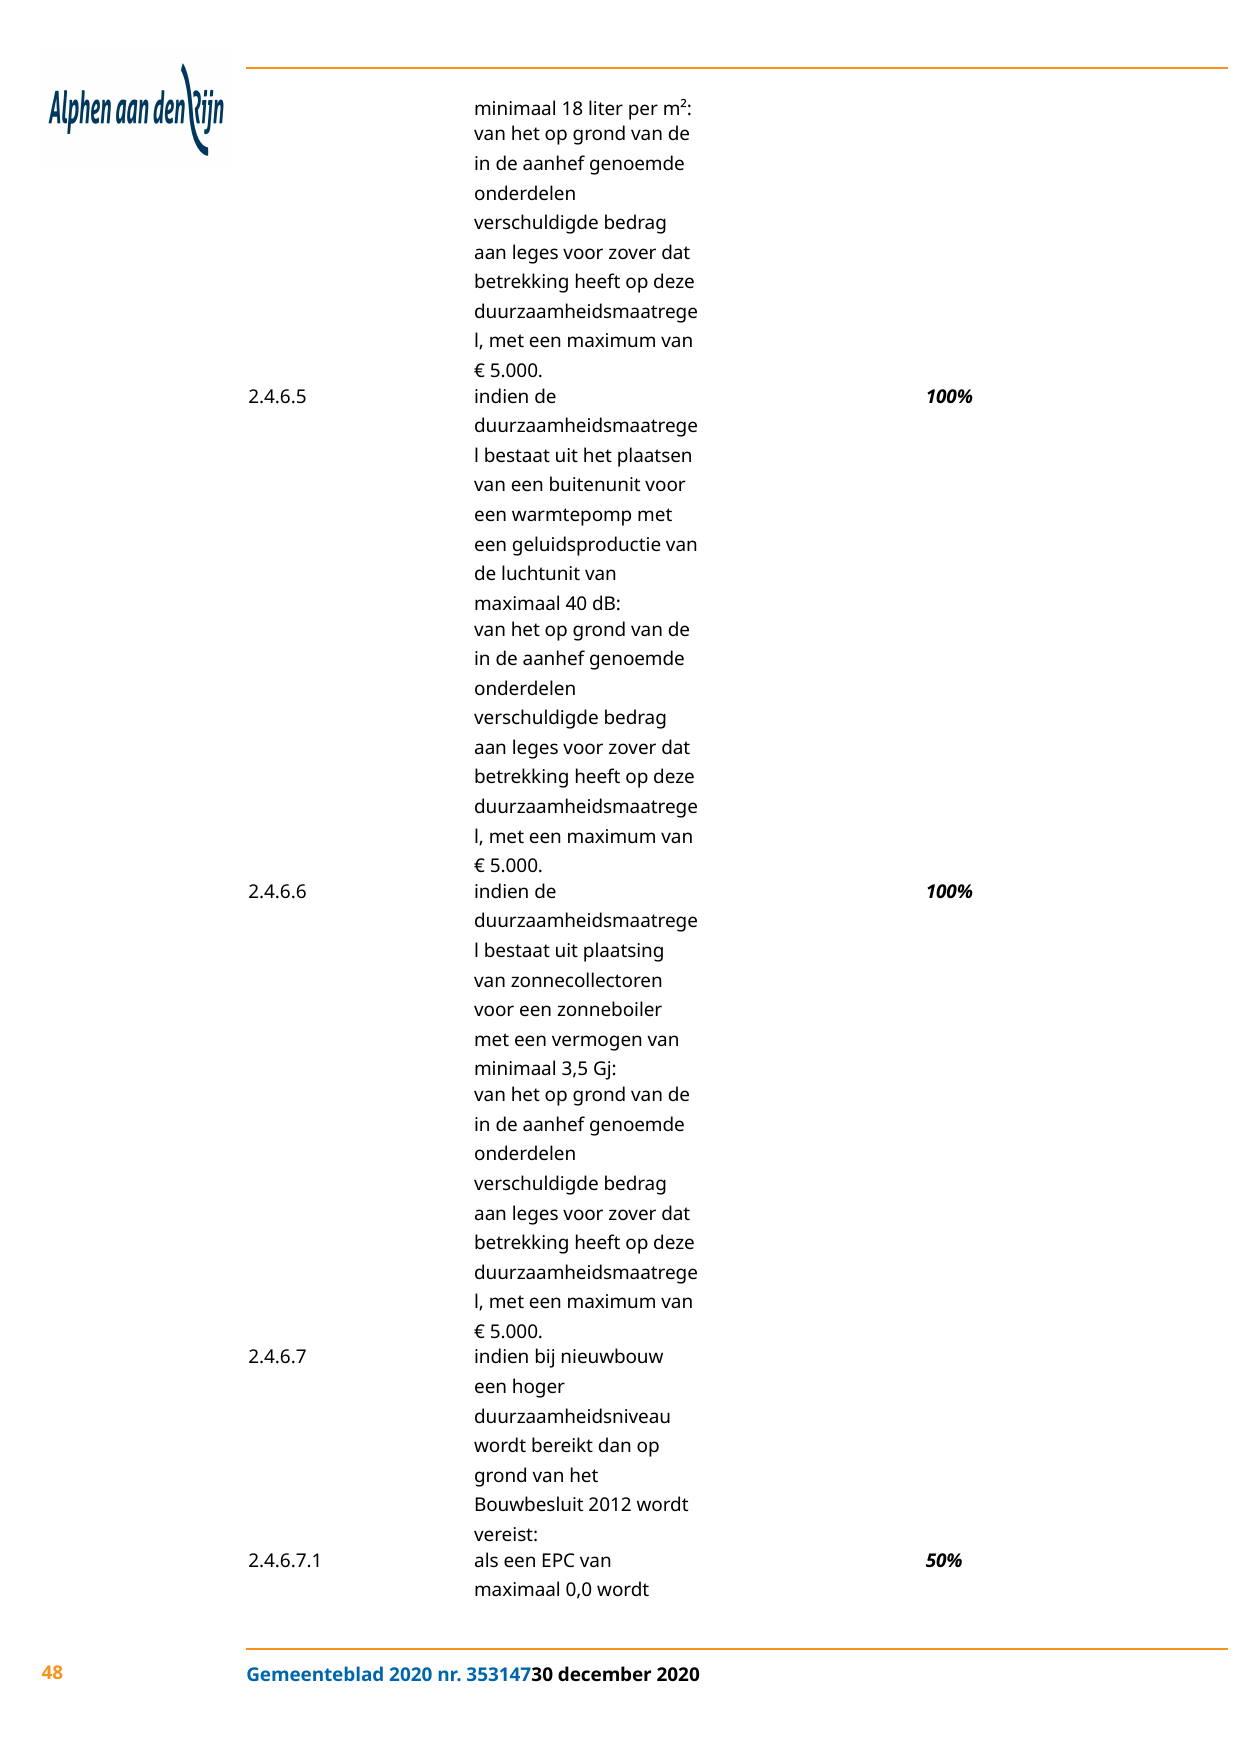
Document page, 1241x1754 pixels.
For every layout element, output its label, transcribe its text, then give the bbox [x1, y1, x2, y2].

table_cell als een EPC van maximaal 0,0 wordt [474, 1547, 700, 1602]
table_cell 100% [926, 878, 1152, 1081]
picture [41, 47, 231, 172]
table_cell [700, 878, 926, 1081]
table_cell [700, 1081, 926, 1344]
table_cell [926, 95, 1152, 121]
table_cell [248, 1081, 474, 1344]
table_cell 2.4.6.6 [248, 878, 474, 1081]
table_cell indien de duurzaamheidsmaatregel bestaat uit plaatsing van zonnecollectoren voor een zonneboiler met een vermogen van minimaal 3,5 Gj: [474, 878, 700, 1081]
table_cell van het op grond van de in de aanhef genoemde onderdelen verschuldigde bedrag aan leges voor zover dat betrekking heeft op deze duurzaamheidsmaatregel, met een maximum van € 5.000. [474, 121, 700, 383]
table_cell [700, 95, 926, 121]
table_cell [700, 616, 926, 878]
table_cell indien de duurzaamheidsmaatregel bestaat uit het plaatsen van een buitenunit voor een warmtepomp met een geluidsproductie van de luchtunit van maximaal 40 dB: [474, 383, 700, 616]
table_cell 2.4.6.7.1 [248, 1547, 474, 1602]
table_cell 2.4.6.7 [248, 1344, 474, 1547]
table_cell [926, 616, 1152, 878]
table_cell [700, 383, 926, 616]
table_cell van het op grond van de in de aanhef genoemde onderdelen verschuldigde bedrag aan leges voor zover dat betrekking heeft op deze duurzaamheidsmaatregel, met een maximum van € 5.000. [474, 1081, 700, 1344]
table_cell van het op grond van de in de aanhef genoemde onderdelen verschuldigde bedrag aan leges voor zover dat betrekking heeft op deze duurzaamheidsmaatregel, met een maximum van € 5.000. [474, 616, 700, 878]
table_cell indien bij nieuwbouw een hoger duurzaamheidsniveau wordt bereikt dan op grond van het Bouwbesluit 2012 wordt vereist: [474, 1344, 700, 1547]
table_cell [926, 1344, 1152, 1547]
table_cell [926, 1081, 1152, 1344]
table_cell minimaal 18 liter per m²: [474, 95, 700, 121]
table_cell [700, 121, 926, 383]
table_cell 50% [926, 1547, 1152, 1602]
table_cell [700, 1547, 926, 1602]
table_cell 100% [926, 383, 1152, 616]
table_cell 2.4.6.5 [248, 383, 474, 616]
table_cell [700, 1344, 926, 1547]
table_cell [926, 121, 1152, 383]
table_cell [248, 121, 474, 383]
table_cell [248, 95, 474, 121]
table_cell [248, 616, 474, 878]
